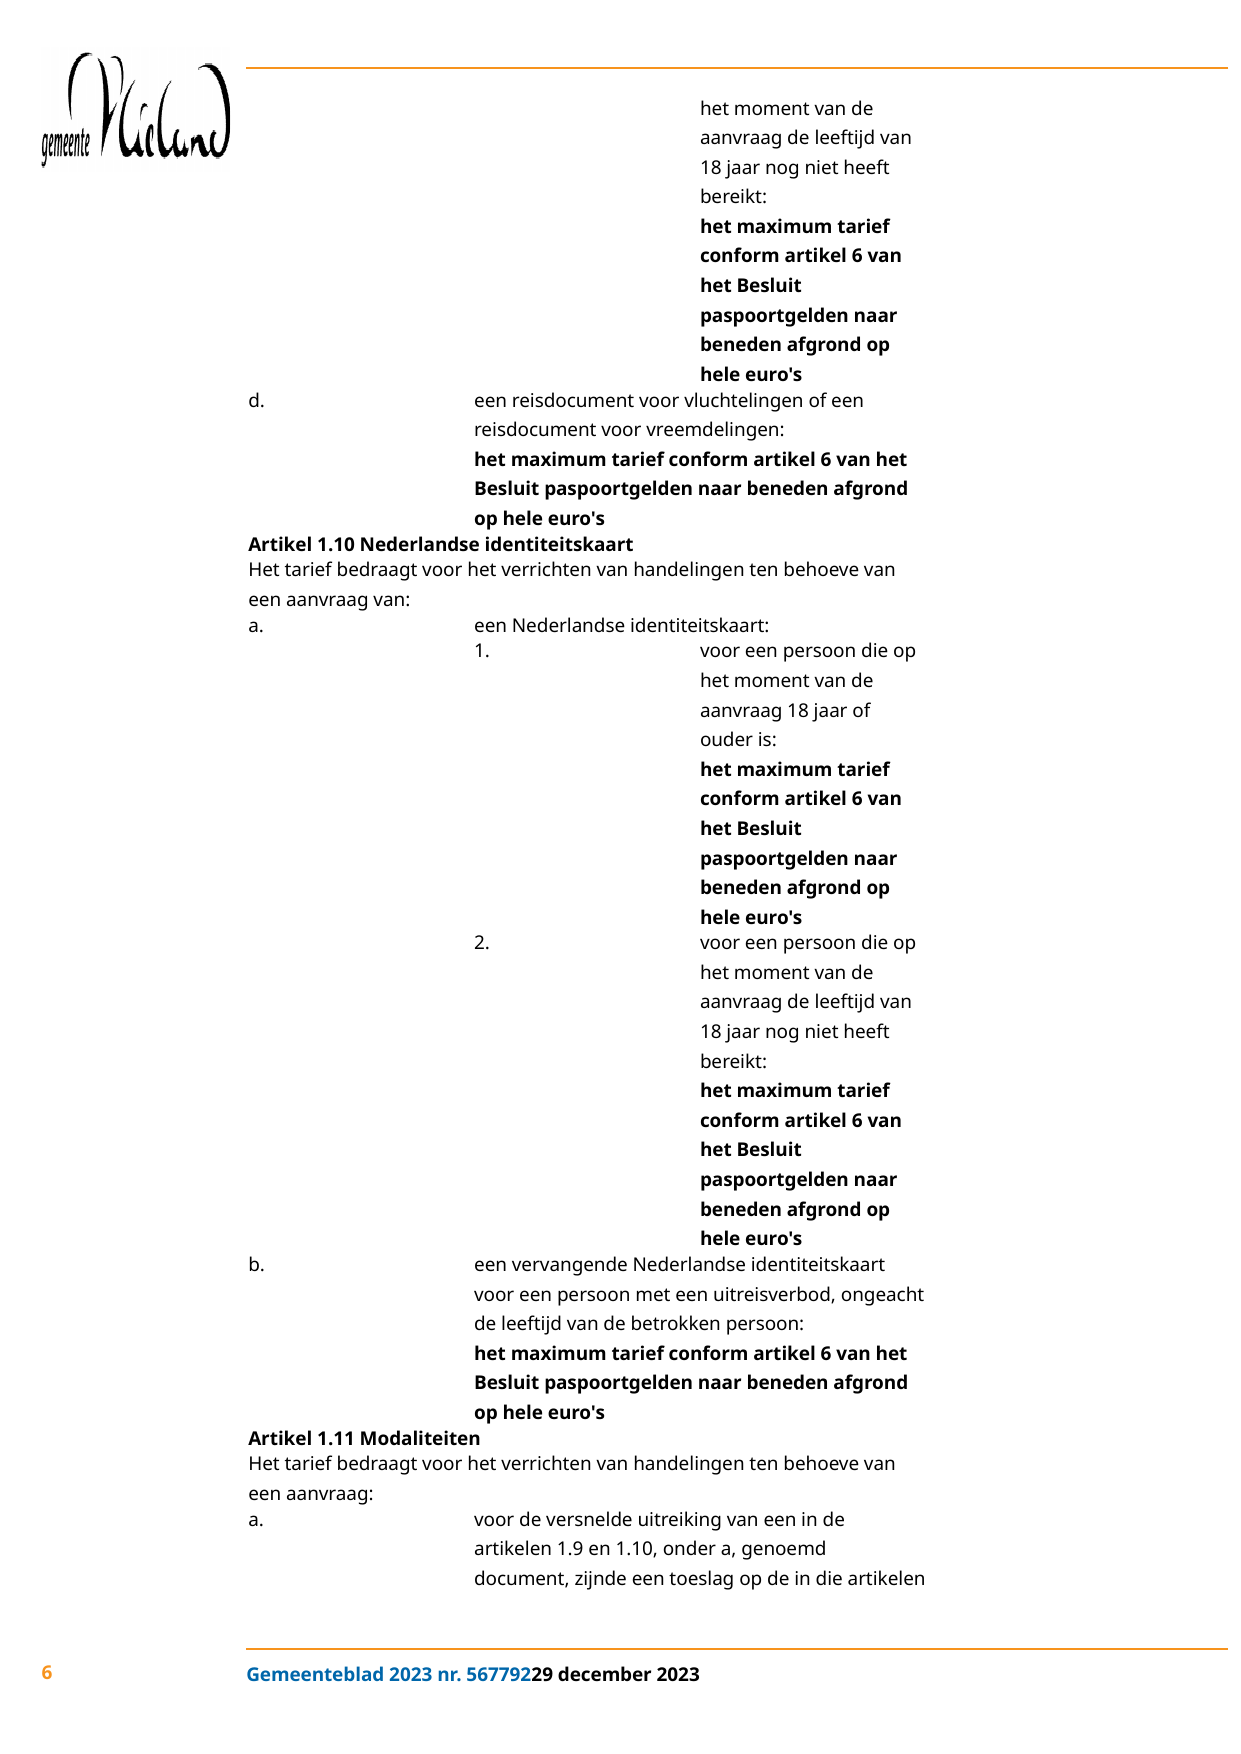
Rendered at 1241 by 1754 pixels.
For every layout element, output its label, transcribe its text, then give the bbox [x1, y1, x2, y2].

picture [41, 47, 231, 172]
table_cell Het tarief bedraagt voor het verrichten van handelingen ten behoeve van een aanvraag: [248, 1451, 926, 1506]
table_cell b. [248, 1251, 474, 1425]
table_cell het moment van de aanvraag de leeftijd van 18 jaar nog niet heeft bereikt: het maximum tarief conform artikel 6 van het Besluit paspoortgelden naar beneden afgrond op hele euro's [700, 95, 926, 387]
table_cell [926, 1251, 1152, 1425]
table_cell [926, 531, 1152, 557]
table_cell Artikel 1.10 Nederlandse identiteitskaart [248, 531, 926, 557]
table_cell voor de versnelde uitreiking van een in de artikelen 1.9 en 1.10, onder a, genoemd document, zijnde een toeslag op de in die artikelen [474, 1506, 926, 1591]
table_cell een vervangende Nederlandse identiteitskaart voor een persoon met een uitreisverbod, ongeacht de leeftijd van de betrokken persoon: het maximum tarief conform artikel 6 van het Besluit paspoortgelden naar beneden afgrond op hele euro's [474, 1251, 926, 1425]
table_cell een Nederlandse identiteitskaart: [474, 612, 926, 638]
table_cell [926, 95, 1152, 387]
table_cell [248, 95, 474, 387]
table_cell d. [248, 387, 474, 531]
table_cell 1. [474, 638, 700, 929]
table_cell 2. [474, 930, 700, 1251]
table_cell [926, 1451, 1152, 1506]
table_cell [926, 557, 1152, 612]
table_cell [248, 638, 474, 929]
table_cell [926, 930, 1152, 1251]
table_cell [926, 387, 1152, 531]
table_cell a. [248, 612, 474, 638]
table_cell [474, 95, 700, 387]
table_cell Artikel 1.11 Modaliteiten [248, 1425, 926, 1451]
table_cell [926, 1425, 1152, 1451]
table_cell een reisdocument voor vluchtelingen of een reisdocument voor vreemdelingen: het maximum tarief conform artikel 6 van het Besluit paspoortgelden naar beneden afgrond op hele euro's [474, 387, 926, 531]
table_cell [248, 930, 474, 1251]
table_cell [926, 1506, 1152, 1591]
table_cell Het tarief bedraagt voor het verrichten van handelingen ten behoeve van een aanvraag van: [248, 557, 926, 612]
table_cell voor een persoon die op het moment van de aanvraag 18 jaar of ouder is: het maximum tarief conform artikel 6 van het Besluit paspoortgelden naar beneden afgrond op hele euro's [700, 638, 926, 929]
table_cell voor een persoon die op het moment van de aanvraag de leeftijd van 18 jaar nog niet heeft bereikt: het maximum tarief conform artikel 6 van het Besluit paspoortgelden naar beneden afgrond op hele euro's [700, 930, 926, 1251]
table_cell [926, 612, 1152, 638]
table_cell a. [248, 1506, 474, 1591]
table_cell [926, 638, 1152, 929]
